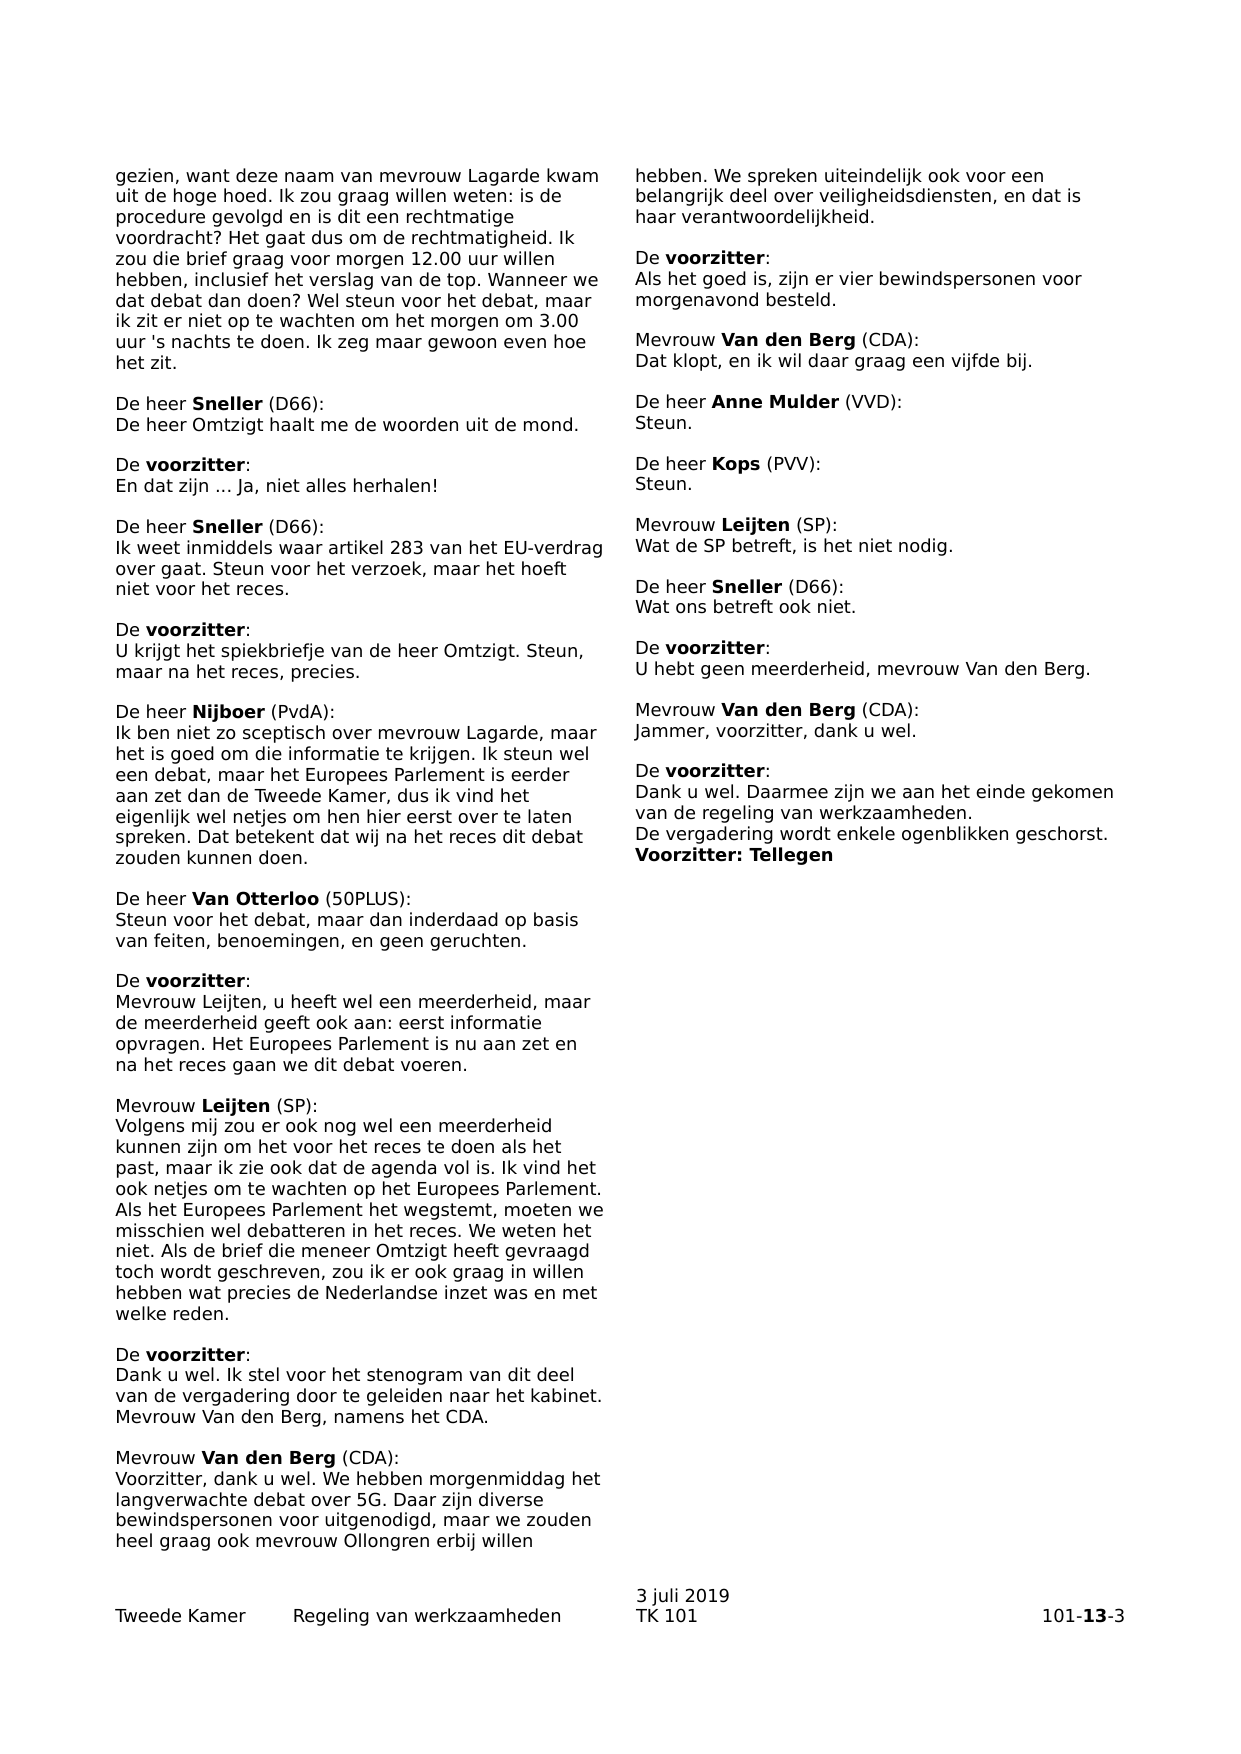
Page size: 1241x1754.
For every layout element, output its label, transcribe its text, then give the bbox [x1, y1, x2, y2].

text Mevrouw Leijten (SP): [635, 515, 1125, 536]
text Jammer, voorzitter, dank u wel. [635, 720, 1125, 741]
text De heer Sneller (D66): [115, 517, 605, 537]
text U hebt geen meerderheid, mevrouw Van den Berg. [635, 659, 1125, 679]
text De vergadering wordt enkele ogenblikken geschorst. [635, 823, 1125, 844]
text Voorzitter: Tellegen [635, 844, 1125, 865]
text Dank u wel. Ik stel voor het stenogram van dit deel van de vergadering door te geleiden naar het kabinet. [115, 1365, 605, 1407]
text De heer Nijboer (PvdA): [115, 702, 605, 723]
text En dat zijn ... Ja, niet alles herhalen! [115, 476, 605, 497]
text De heer Sneller (D66): [115, 394, 605, 414]
text Ik ben niet zo sceptisch over mevrouw Lagarde, maar het is goed om die informatie te krijgen. Ik steun wel een debat, maar het Europees Parlement is eerder aan zet dan de Tweede Kamer, dus ik vind het eigenlijk wel netjes om hen hier eerst over te laten spreken. Dat betekent dat wij na het reces dit debat zouden kunnen doen. [115, 723, 605, 869]
text Volgens mij zou er ook nog wel een meerderheid kunnen zijn om het voor het reces te doen als het past, maar ik zie ook dat de agenda vol is. Ik vind het ook netjes om te wachten op het Europees Parlement. Als het Europees Parlement het wegstemt, moeten we misschien wel debatteren in het reces. We weten het niet. Als de brief die meneer Omtzigt heeft gevraagd toch wordt geschreven, zou ik er ook graag in willen hebben wat precies de Nederlandse inzet was en met welke reden. [115, 1116, 605, 1324]
text Steun. [635, 474, 1125, 495]
text Mevrouw Van den Berg (CDA): [635, 699, 1125, 720]
text De voorzitter: [115, 971, 605, 992]
text U krijgt het spiekbriefje van de heer Omtzigt. Steun, maar na het reces, precies. [115, 641, 605, 682]
text Steun voor het debat, maar dan inderdaad op basis van feiten, benoemingen, en geen geruchten. [115, 910, 605, 951]
text De heer Omtzigt haalt me de woorden uit de mond. [115, 414, 605, 435]
text De voorzitter: [635, 761, 1125, 782]
text De heer Kops (PVV): [635, 453, 1125, 474]
text Ik weet inmiddels waar artikel 283 van het EU-verdrag over gaat. Steun voor het verzoek, maar het hoeft niet voor het reces. [115, 537, 605, 600]
text De voorzitter: [115, 620, 605, 641]
text Dat klopt, en ik wil daar graag een vijfde bij. [635, 351, 1125, 372]
text Wat ons betreft ook niet. [635, 597, 1125, 618]
text Mevrouw Leijten (SP): [115, 1095, 605, 1116]
text hebben. We spreken uiteindelijk ook voor een belangrijk deel over veiligheidsdiensten, en dat is haar verantwoordelijkheid. [635, 165, 1125, 228]
text Mevrouw Van den Berg (CDA): [635, 330, 1125, 351]
text De heer Sneller (D66): [635, 576, 1125, 597]
text Dank u wel. Daarmee zijn we aan het einde gekomen van de regeling van werkzaamheden. [635, 782, 1125, 823]
text De heer Anne Mulder (VVD): [635, 392, 1125, 412]
text De voorzitter: [635, 638, 1125, 659]
text Mevrouw Van den Berg, namens het CDA. [115, 1407, 605, 1428]
text Mevrouw Van den Berg (CDA): [115, 1448, 605, 1468]
text Voorzitter, dank u wel. We hebben morgenmiddag het langverwachte debat over 5G. Daar zijn diverse bewindspersonen voor uitgenodigd, maar we zouden heel graag ook mevrouw Ollongren erbij willen [115, 1468, 605, 1552]
text De voorzitter: [115, 1344, 605, 1365]
text De voorzitter: [635, 248, 1125, 268]
text De voorzitter: [115, 455, 605, 476]
text De heer Van Otterloo (50PLUS): [115, 889, 605, 910]
text Mevrouw Leijten, u heeft wel een meerderheid, maar de meerderheid geeft ook aan: eerst informatie opvragen. Het Europees Parlement is nu aan zet en na het reces gaan we dit debat voeren. [115, 992, 605, 1075]
text gezien, want deze naam van mevrouw Lagarde kwam uit de hoge hoed. Ik zou graag willen weten: is de procedure gevolgd en is dit een rechtmatige voordracht? Het gaat dus om de rechtmatigheid. Ik zou die brief graag voor morgen 12.00 uur willen hebben, inclusief het verslag van de top. Wanneer we dat debat dan doen? Wel steun voor het debat, maar ik zit er niet op te wachten om het morgen om 3.00 uur 's nachts te doen. Ik zeg maar gewoon even hoe het zit. [115, 165, 605, 374]
text Steun. [635, 412, 1125, 433]
text Als het goed is, zijn er vier bewindspersonen voor morgenavond besteld. [635, 268, 1125, 310]
text Wat de SP betreft, is het niet nodig. [635, 536, 1125, 556]
